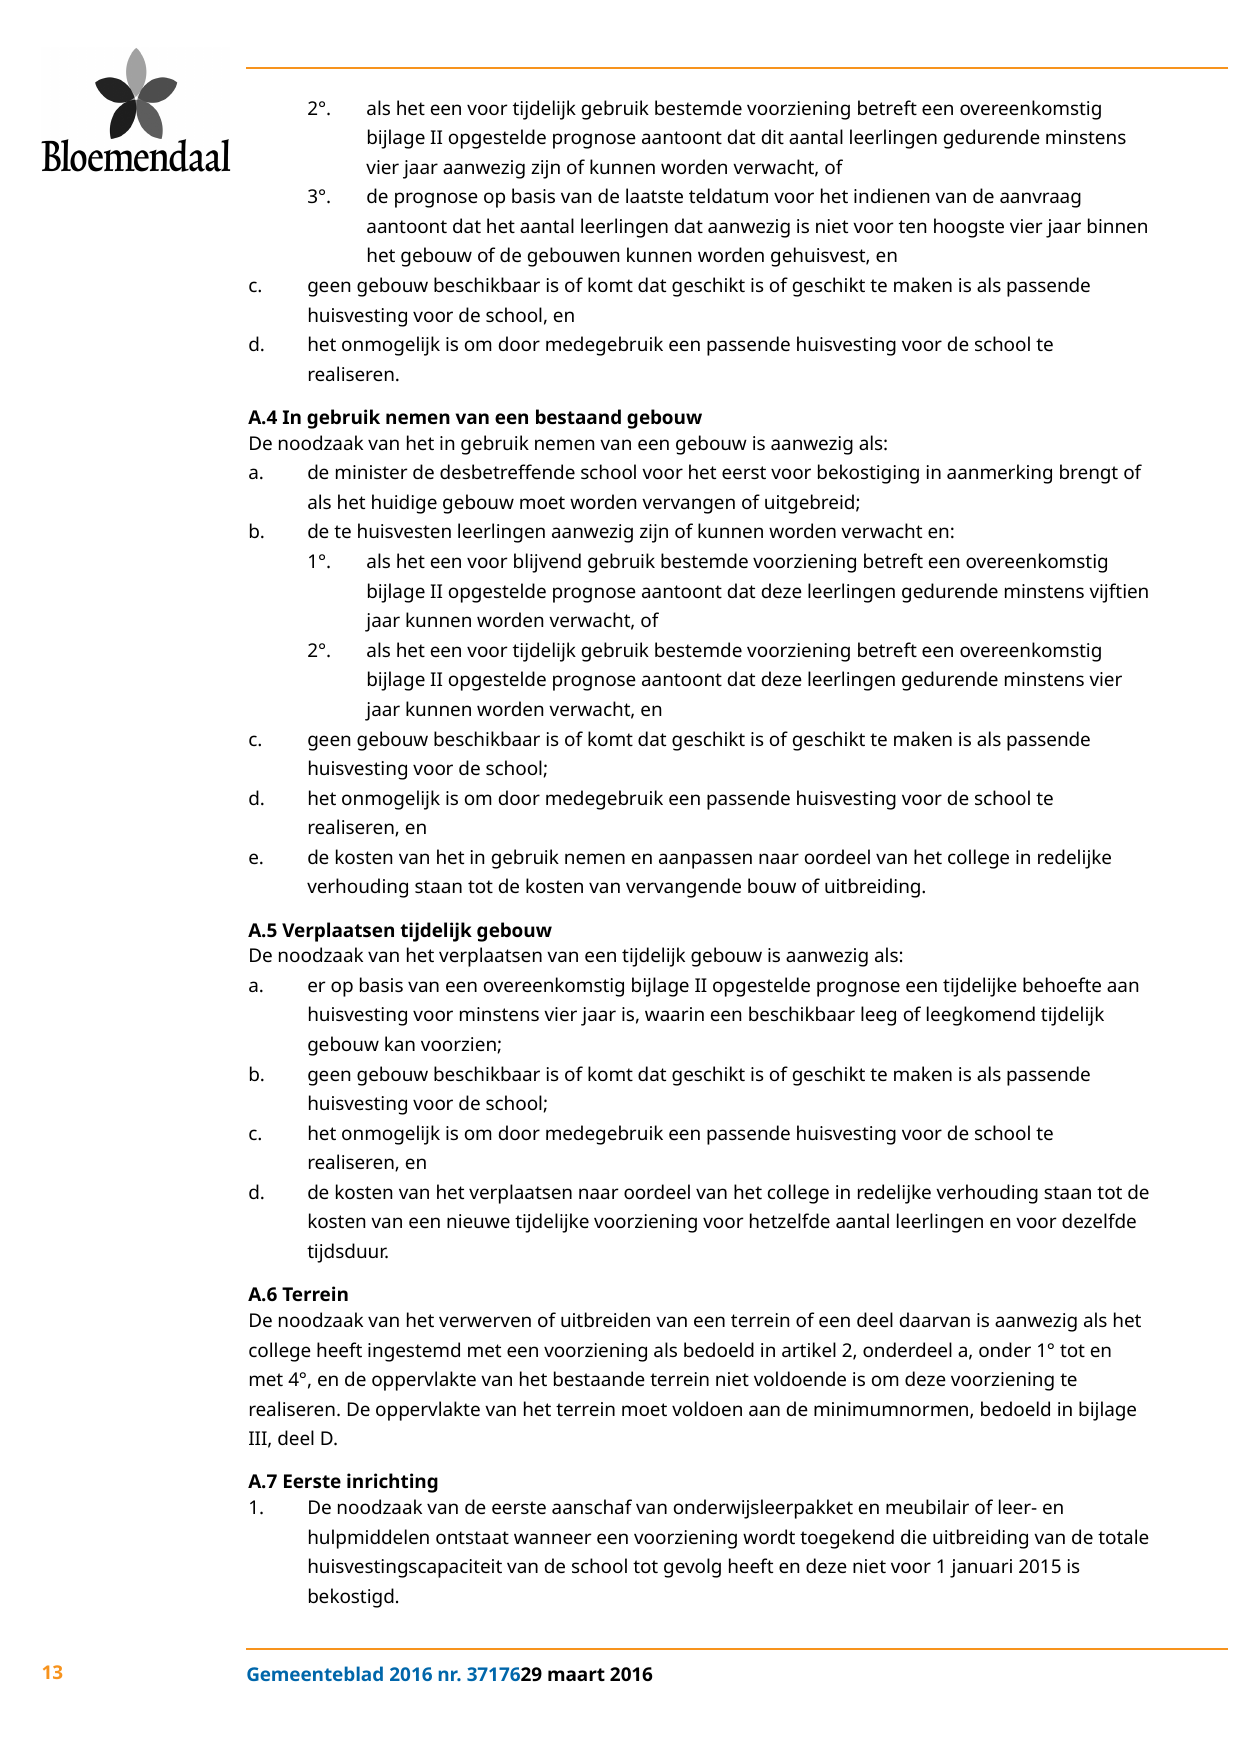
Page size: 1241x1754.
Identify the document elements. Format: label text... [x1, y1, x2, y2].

list als het een voor blijvend gebruik bestemde voorziening betreft een overeenkomstig bijlage II opgestelde prognose aantoont dat deze leerlingen gedurende minstens vijftien jaar kunnen worden verwacht, of [307, 548, 1152, 633]
text De noodzaak van het verwerven of uitbreiden van een terrein of een deel daarvan is aanwezig als het college heeft ingestemd met een voorziening als bedoeld in artikel 2, onderdeel a, onder 1° tot en met 4°, en de oppervlakte van het bestaande terrein niet voldoende is om deze voorziening te realiseren. De oppervlakte van het terrein moet voldoen aan de minimumnormen, bedoeld in bijlage III, deel D. [248, 1307, 1152, 1451]
list als het een voor tijdelijk gebruik bestemde voorziening betreft een overeenkomstig bijlage II opgestelde prognose aantoont dat deze leerlingen gedurende minstens vier jaar kunnen worden verwacht, en [307, 637, 1152, 722]
list de prognose op basis van de laatste teldatum voor het indienen van de aanvraag aantoont dat het aantal leerlingen dat aanwezig is niet voor ten hoogste vier jaar binnen het gebouw of de gebouwen kunnen worden gehuisvest, en [307, 183, 1152, 268]
text A.5 Verplaatsen tijdelijk gebouw [248, 917, 1152, 942]
list als het een voor tijdelijk gebruik bestemde voorziening betreft een overeenkomstig bijlage II opgestelde prognose aantoont dat dit aantal leerlingen gedurende minstens vier jaar aanwezig zijn of kunnen worden verwacht, of [307, 95, 1152, 180]
list het onmogelijk is om door medegebruik een passende huisvesting voor de school te realiseren, en [248, 785, 1152, 840]
picture [41, 47, 231, 172]
list De noodzaak van de eerste aanschaf van onderwijsleerpakket en meubilair of leer- en hulpmiddelen ontstaat wanneer een voorziening wordt toegekend die uitbreiding van de totale huisvestingscapaciteit van de school tot gevolg heeft en deze niet voor 1 januari 2015 is bekostigd. [248, 1494, 1152, 1609]
list de te huisvesten leerlingen aanwezig zijn of kunnen worden verwacht en: [248, 519, 1152, 544]
text A.6 Terrein [248, 1281, 1152, 1307]
list er op basis van een overeenkomstig bijlage II opgestelde prognose een tijdelijke behoefte aan huisvesting voor minstens vier jaar is, waarin een beschikbaar leeg of leegkomend tijdelijk gebouw kan voorzien; [248, 972, 1152, 1057]
list de minister de desbetreffende school voor het eerst voor bekostiging in aanmerking brengt of als het huidige gebouw moet worden vervangen of uitgebreid; [248, 459, 1152, 515]
list de kosten van het verplaatsen naar oordeel van het college in redelijke verhouding staan tot de kosten van een nieuwe tijdelijke voorziening voor hetzelfde aantal leerlingen en voor dezelfde tijdsduur. [248, 1179, 1152, 1264]
list geen gebouw beschikbaar is of komt dat geschikt is of geschikt te maken is als passende huisvesting voor de school; [248, 1061, 1152, 1116]
list geen gebouw beschikbaar is of komt dat geschikt is of geschikt te maken is als passende huisvesting voor de school; [248, 726, 1152, 781]
text De noodzaak van het verplaatsen van een tijdelijk gebouw is aanwezig als: [248, 942, 1152, 968]
list het onmogelijk is om door medegebruik een passende huisvesting voor de school te realiseren, en [248, 1120, 1152, 1175]
list geen gebouw beschikbaar is of komt dat geschikt is of geschikt te maken is als passende huisvesting voor de school, en [248, 272, 1152, 328]
text A.7 Eerste inrichting [248, 1469, 1152, 1494]
text De noodzaak van het in gebruik nemen van een gebouw is aanwezig als: [248, 430, 1152, 456]
text A.4 In gebruik nemen van een bestaand gebouw [248, 404, 1152, 430]
list de kosten van het in gebruik nemen en aanpassen naar oordeel van het college in redelijke verhouding staan tot de kosten van vervangende bouw of uitbreiding. [248, 844, 1152, 899]
list het onmogelijk is om door medegebruik een passende huisvesting voor de school te realiseren. [248, 331, 1152, 387]
